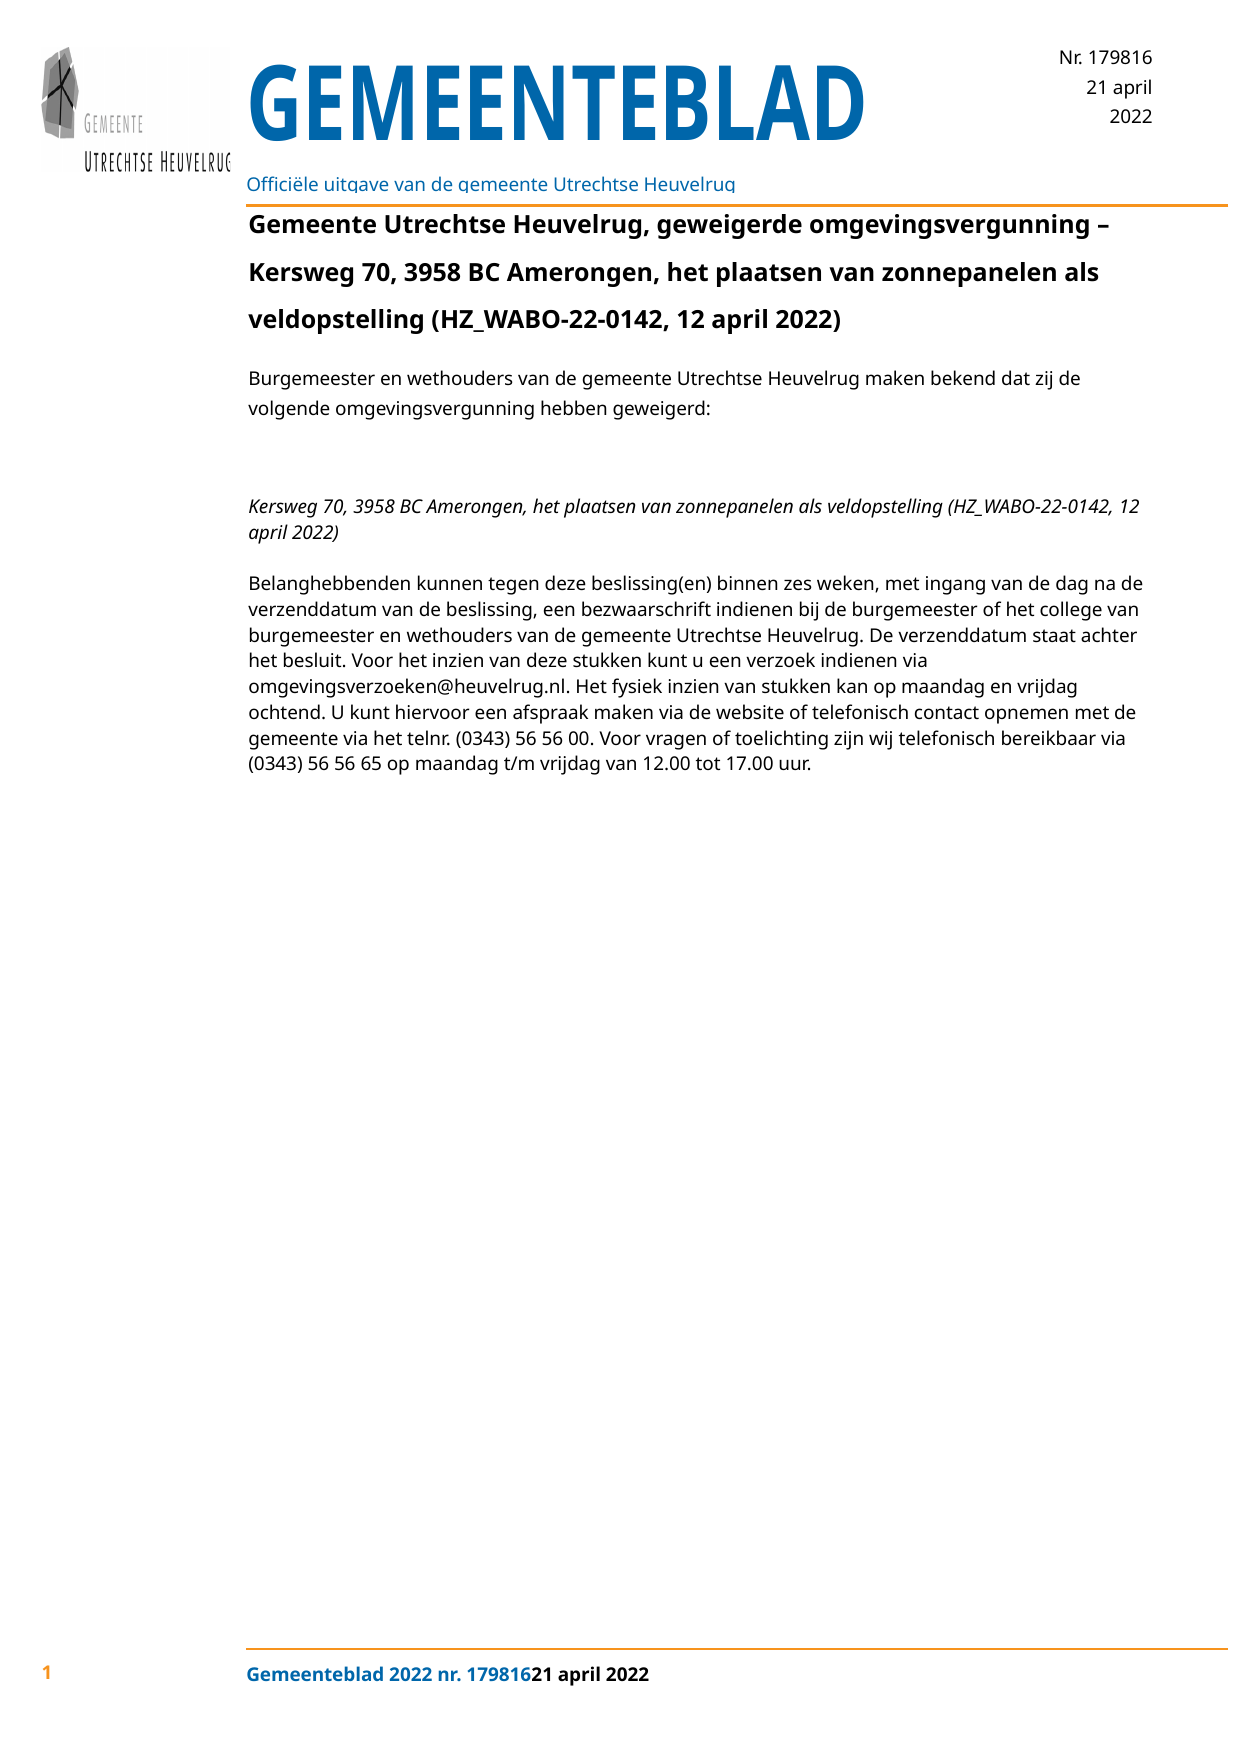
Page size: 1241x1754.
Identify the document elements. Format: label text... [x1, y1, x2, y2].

text Kersweg 70, 3958 BC Amerongen, het plaatsen van zonnepanelen als veldopstelling (HZ_WABO-22-0142, 12 april 2022) [248, 493, 1152, 545]
picture [41, 47, 231, 172]
text Burgemeester en wethouders van de gemeente Utrechtse Heuvelrug maken bekend dat zij de volgende omgevingsvergunning hebben geweigerd: [248, 366, 1152, 421]
text Belanghebbenden kunnen tegen deze beslissing(en) binnen zes weken, met ingang van de dag na de verzenddatum van de beslissing, een bezwaarschrift indienen bij de burgemeester of het college van burgemeester en wethouders van de gemeente Utrechtse Heuvelrug. De verzenddatum staat achter het besluit. Voor het inzien van deze stukken kunt u een verzoek indienen via omgevingsverzoeken@heuvelrug.nl. Het fysiek inzien van stukken kan op maandag en vrijdag ochtend. U kunt hiervoor een afspraak maken via de website of telefonisch contact opnemen met de gemeente via het telnr. (0343) 56 56 00. Voor vragen of toelichting zijn wij telefonisch bereikbaar via (0343) 56 56 65 op maandag t/m vrijdag van 12.00 tot 17.00 uur. [248, 571, 1152, 776]
text Gemeente Utrechtse Heuvelrug, geweigerde omgevingsvergunning – Kersweg 70, 3958 BC Amerongen, het plaatsen van zonnepanelen als veldopstelling (HZ_WABO-22-0142, 12 april 2022) [248, 207, 1152, 336]
